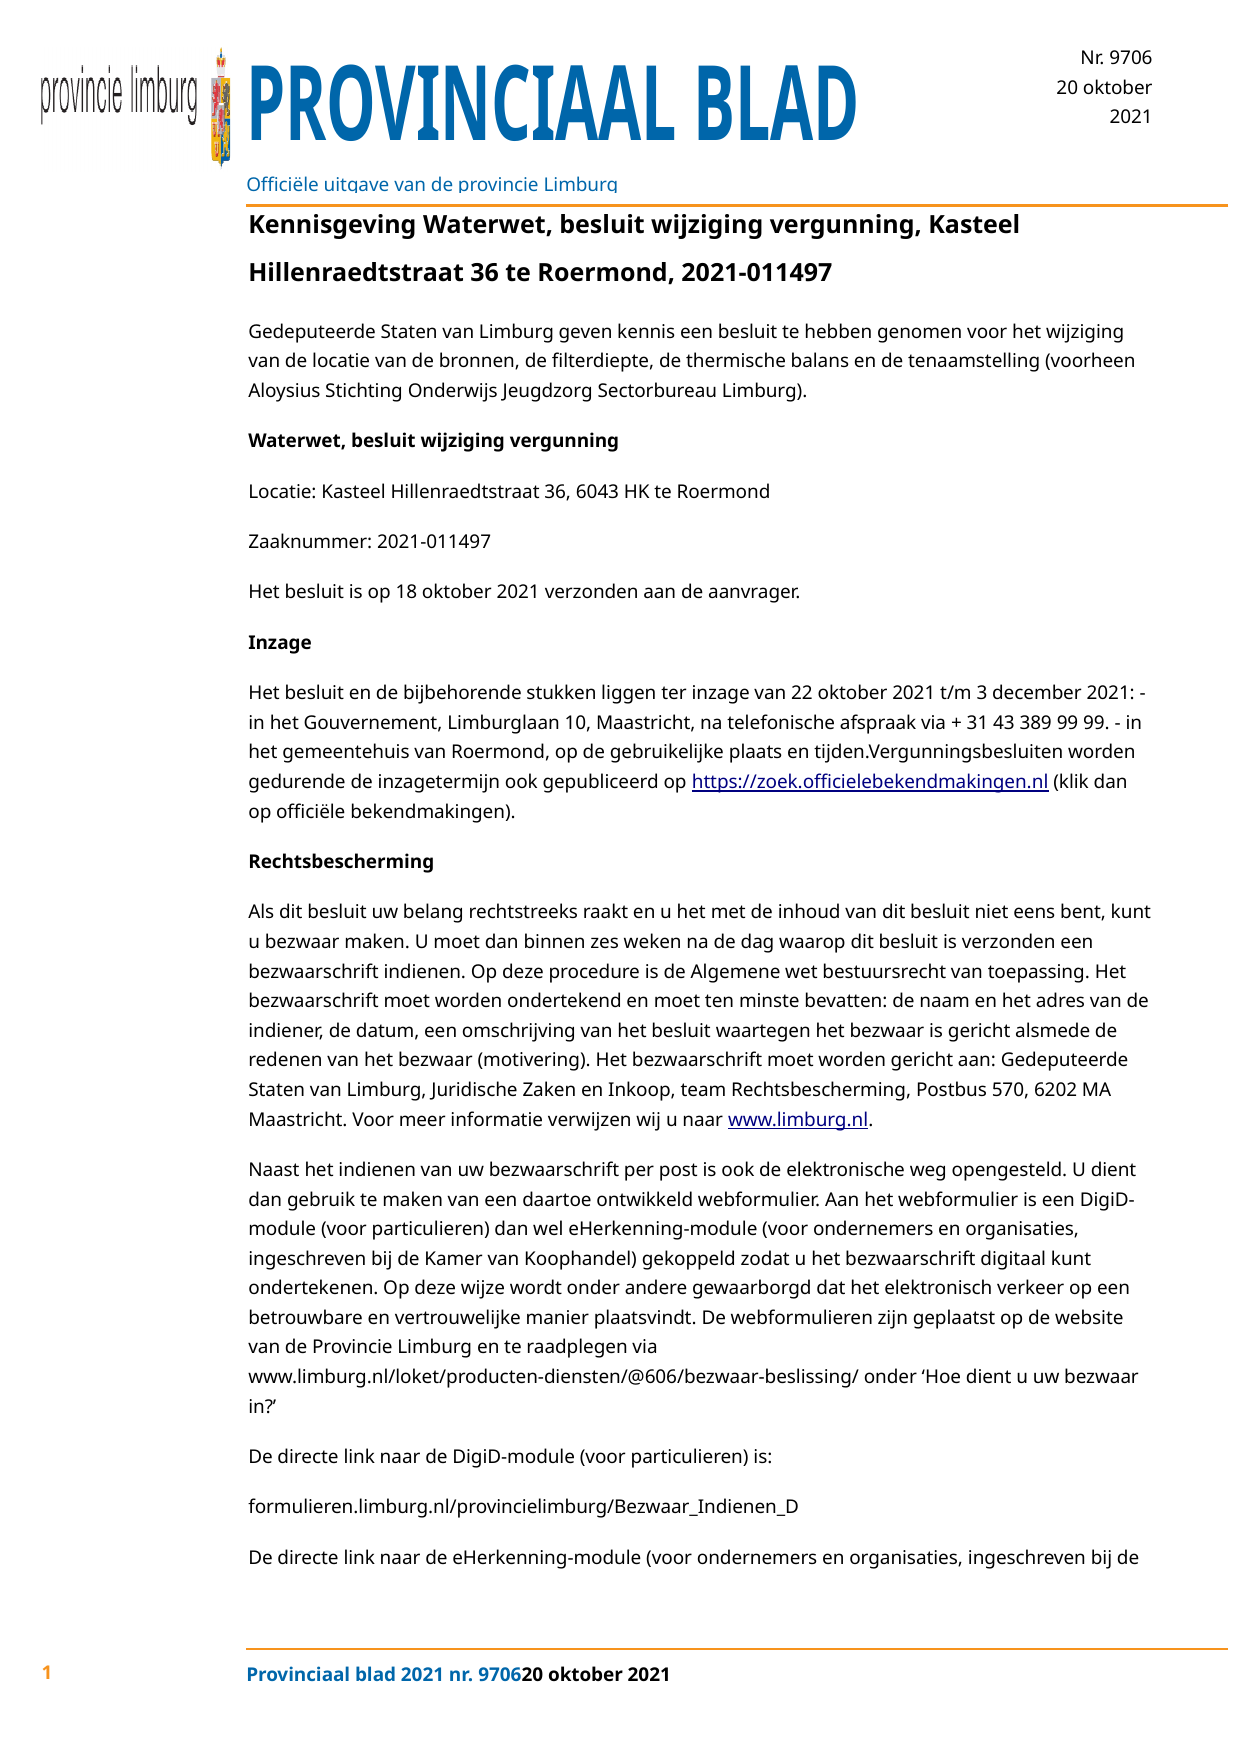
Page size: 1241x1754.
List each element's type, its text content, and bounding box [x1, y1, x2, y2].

text Kennisgeving Waterwet, besluit wijziging vergunning, Kasteel Hillenraedtstraat 36 te Roermond, 2021-011497 [248, 207, 1152, 288]
text formulieren.limburg.nl/provincielimburg/Bezwaar_Indienen_D [248, 1494, 1152, 1519]
text Het besluit is op 18 oktober 2021 verzonden aan de aanvrager. [248, 579, 1152, 604]
text Zaaknummer: 2021-011497 [248, 528, 1152, 554]
text Het besluit en de bijbehorende stukken liggen ter inzage van 22 oktober 2021 t/m 3 december 2021: - in het Gouvernement, Limburglaan 10, Maastricht, na telefonische afspraak via + 31 43 389 99 99. - in het gemeentehuis van Roermond, op de gebruikelijke plaats en tijden.Vergunningsbesluiten worden gedurende de inzagetermijn ook gepubliceerd op https://zoek.officielebekendmakingen.nl (klik dan op officiële bekendmakingen). [248, 679, 1152, 824]
text Waterwet, besluit wijziging vergunning [248, 427, 1152, 453]
picture [41, 47, 231, 172]
text Naast het indienen van uw bezwaarschrift per post is ook de elektronische weg opengesteld. U dient dan gebruik te maken van een daartoe ontwikkeld webformulier. Aan het webformulier is een DigiD-module (voor particulieren) dan wel eHerkenning-module (voor ondernemers en organisaties, ingeschreven bij de Kamer van Koophandel) gekoppeld zodat u het bezwaarschrift digitaal kunt ondertekenen. Op deze wijze wordt onder andere gewaarborgd dat het elektronisch verkeer op een betrouwbare en vertrouwelijke manier plaatsvindt. De webformulieren zijn geplaatst op de website van de Provincie Limburg en te raadplegen via www.limburg.nl/loket/producten-diensten/@606/bezwaar-beslissing/ onder ‘Hoe dient u uw bezwaar in?’ [248, 1156, 1152, 1419]
text Als dit besluit uw belang rechtstreeks raakt en u het met de inhoud van dit besluit niet eens bent, kunt u bezwaar maken. U moet dan binnen zes weken na de dag waarop dit besluit is verzonden een bezwaarschrift indienen. Op deze procedure is de Algemene wet bestuursrecht van toepassing. Het bezwaarschrift moet worden ondertekend en moet ten minste bevatten: de naam en het adres van de indiener, de datum, een omschrijving van het besluit waartegen het bezwaar is gericht alsmede de redenen van het bezwaar (motivering). Het bezwaarschrift moet worden gericht aan: Gedeputeerde Staten van Limburg, Juridische Zaken en Inkoop, team Rechtsbescherming, Postbus 570, 6202 MA Maastricht. Voor meer informatie verwijzen wij u naar www.limburg.nl. [248, 899, 1152, 1132]
text Gedeputeerde Staten van Limburg geven kennis een besluit te hebben genomen voor het wijziging van de locatie van de bronnen, de filterdiepte, de thermische balans en de tenaamstelling (voorheen Aloysius Stichting Onderwijs Jeugdzorg Sectorbureau Limburg). [248, 318, 1152, 403]
text Rechtsbescherming [248, 848, 1152, 874]
text De directe link naar de eHerkenning-module (voor ondernemers en organisaties, ingeschreven bij de [248, 1544, 1152, 1570]
text De directe link naar de DigiD-module (voor particulieren) is: [248, 1443, 1152, 1469]
text Locatie: Kasteel Hillenraedtstraat 36, 6043 HK te Roermond [248, 478, 1152, 504]
text Inzage [248, 629, 1152, 655]
